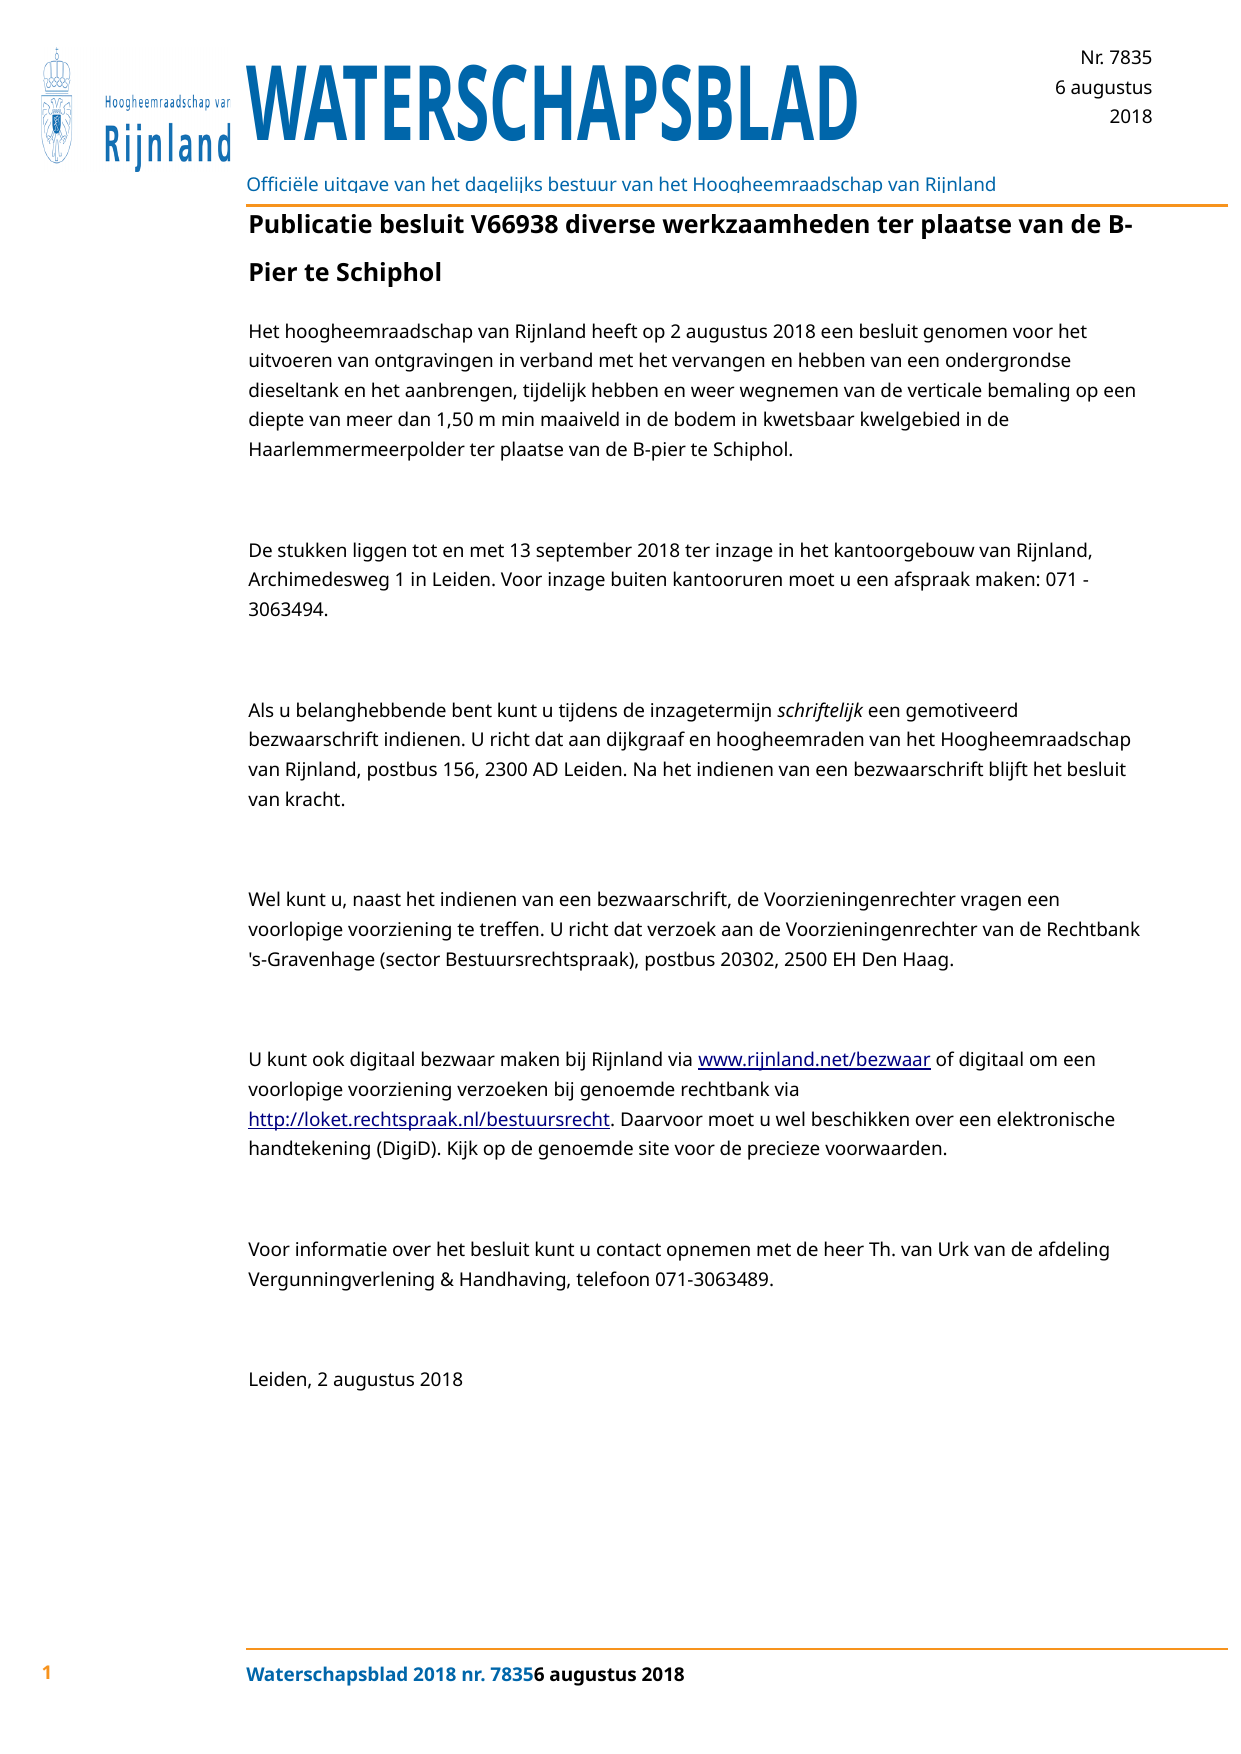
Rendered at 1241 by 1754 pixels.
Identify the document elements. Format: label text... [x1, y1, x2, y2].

text Voor informatie over het besluit kunt u contact opnemen met de heer Th. van Urk van de afdeling Vergunningverlening & Handhaving, telefoon 071-3063489. [248, 1236, 1152, 1292]
text U kunt ook digitaal bezwaar maken bij Rijnland via www.rijnland.net/bezwaar of digitaal om een voorlopige voorziening verzoeken bij genoemde rechtbank via http://loket.rechtspraak.nl/bestuursrecht. Daarvoor moet u wel beschikken over een elektronische handtekening (DigiD). Kijk op de genoemde site voor de precieze voorwaarden. [248, 1047, 1152, 1161]
text Als u belanghebbende bent kunt u tijdens de inzagetermijn schriftelijk een gemotiveerd bezwaarschrift indienen. U richt dat aan dijkgraaf en hoogheemraden van het Hoogheemraadschap van Rijnland, postbus 156, 2300 AD Leiden. Na het indienen van een bezwaarschrift blijft het besluit van kracht. [248, 697, 1152, 812]
text Wel kunt u, naast het indienen van een bezwaarschrift, de Voorzieningenrechter vragen een voorlopige voorziening te treffen. U richt dat verzoek aan de Voorzieningenrechter van de Rechtbank 's-Gravenhage (sector Bestuursrechtspraak), postbus 20302, 2500 EH Den Haag. [248, 887, 1152, 972]
text De stukken liggen tot en met 13 september 2018 ter inzage in het kantoorgebouw van Rijnland, Archimedesweg 1 in Leiden. Voor inzage buiten kantooruren moet u een afspraak maken: 071 - 3063494. [248, 537, 1152, 622]
picture [41, 47, 231, 172]
text Leiden, 2 augustus 2018 [248, 1367, 1152, 1392]
text Publicatie besluit V66938 diverse werkzaamheden ter plaatse van de B-Pier te Schiphol [248, 207, 1152, 288]
text Het hoogheemraadschap van Rijnland heeft op 2 augustus 2018 een besluit genomen voor het uitvoeren van ontgravingen in verband met het vervangen en hebben van een ondergrondse dieseltank en het aanbrengen, tijdelijk hebben en weer wegnemen van de verticale bemaling op een diepte van meer dan 1,50 m min maaiveld in de bodem in kwetsbaar kwelgebied in de Haarlemmermeerpolder ter plaatse van de B-pier te Schiphol. [248, 318, 1152, 462]
